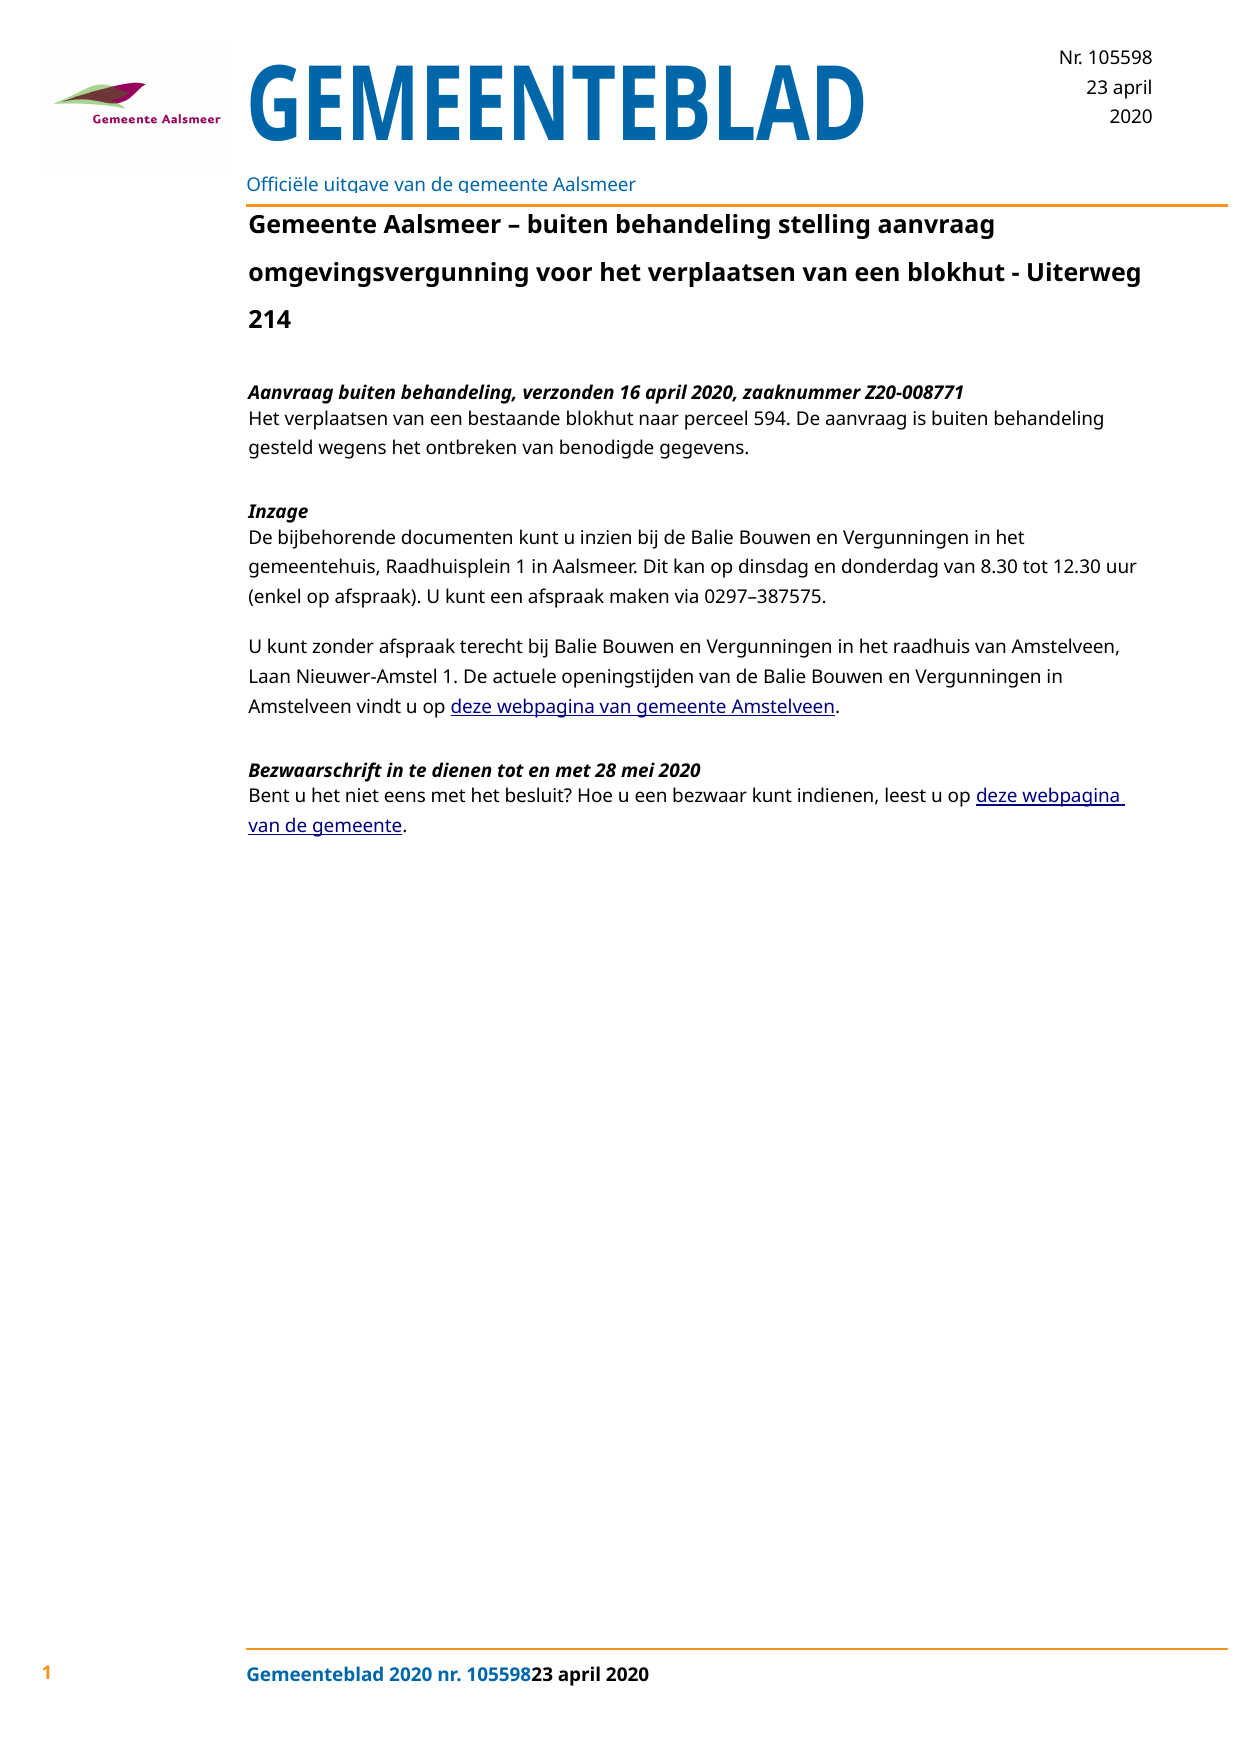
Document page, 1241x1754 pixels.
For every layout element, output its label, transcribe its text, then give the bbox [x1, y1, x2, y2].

picture [41, 47, 231, 172]
text Gemeente Aalsmeer – buiten behandeling stelling aanvraag omgevingsvergunning voor het verplaatsen van een blokhut - Uiterweg 214 [248, 207, 1152, 336]
text Aanvraag buiten behandeling, verzonden 16 april 2020, zaaknummer Z20-008771 [248, 379, 1152, 405]
text De bijbehorende documenten kunt u inzien bij de Balie Bouwen en Vergunningen in het gemeentehuis, Raadhuisplein 1 in Aalsmeer. Dit kan op dinsdag en donderdag van 8.30 tot 12.30 uur (enkel op afspraak). U kunt een afspraak maken via 0297–387575. [248, 524, 1152, 609]
text Bezwaarschrift in te dienen tot en met 28 mei 2020 [248, 757, 1152, 782]
text U kunt zonder afspraak terecht bij Balie Bouwen en Vergunningen in het raadhuis van Amstelveen, Laan Nieuwer-Amstel 1. De actuele openingstijden van de Balie Bouwen en Vergunningen in Amstelveen vindt u op deze webpagina van gemeente Amstelveen. [248, 634, 1152, 718]
text Het verplaatsen van een bestaande blokhut naar perceel 594. De aanvraag is buiten behandeling gesteld wegens het ontbreken van benodigde gegevens. [248, 405, 1152, 460]
text Inzage [248, 498, 1152, 524]
text Bent u het niet eens met het besluit? Hoe u een bezwaar kunt indienen, leest u op deze webpagina van de gemeente. [248, 782, 1152, 838]
